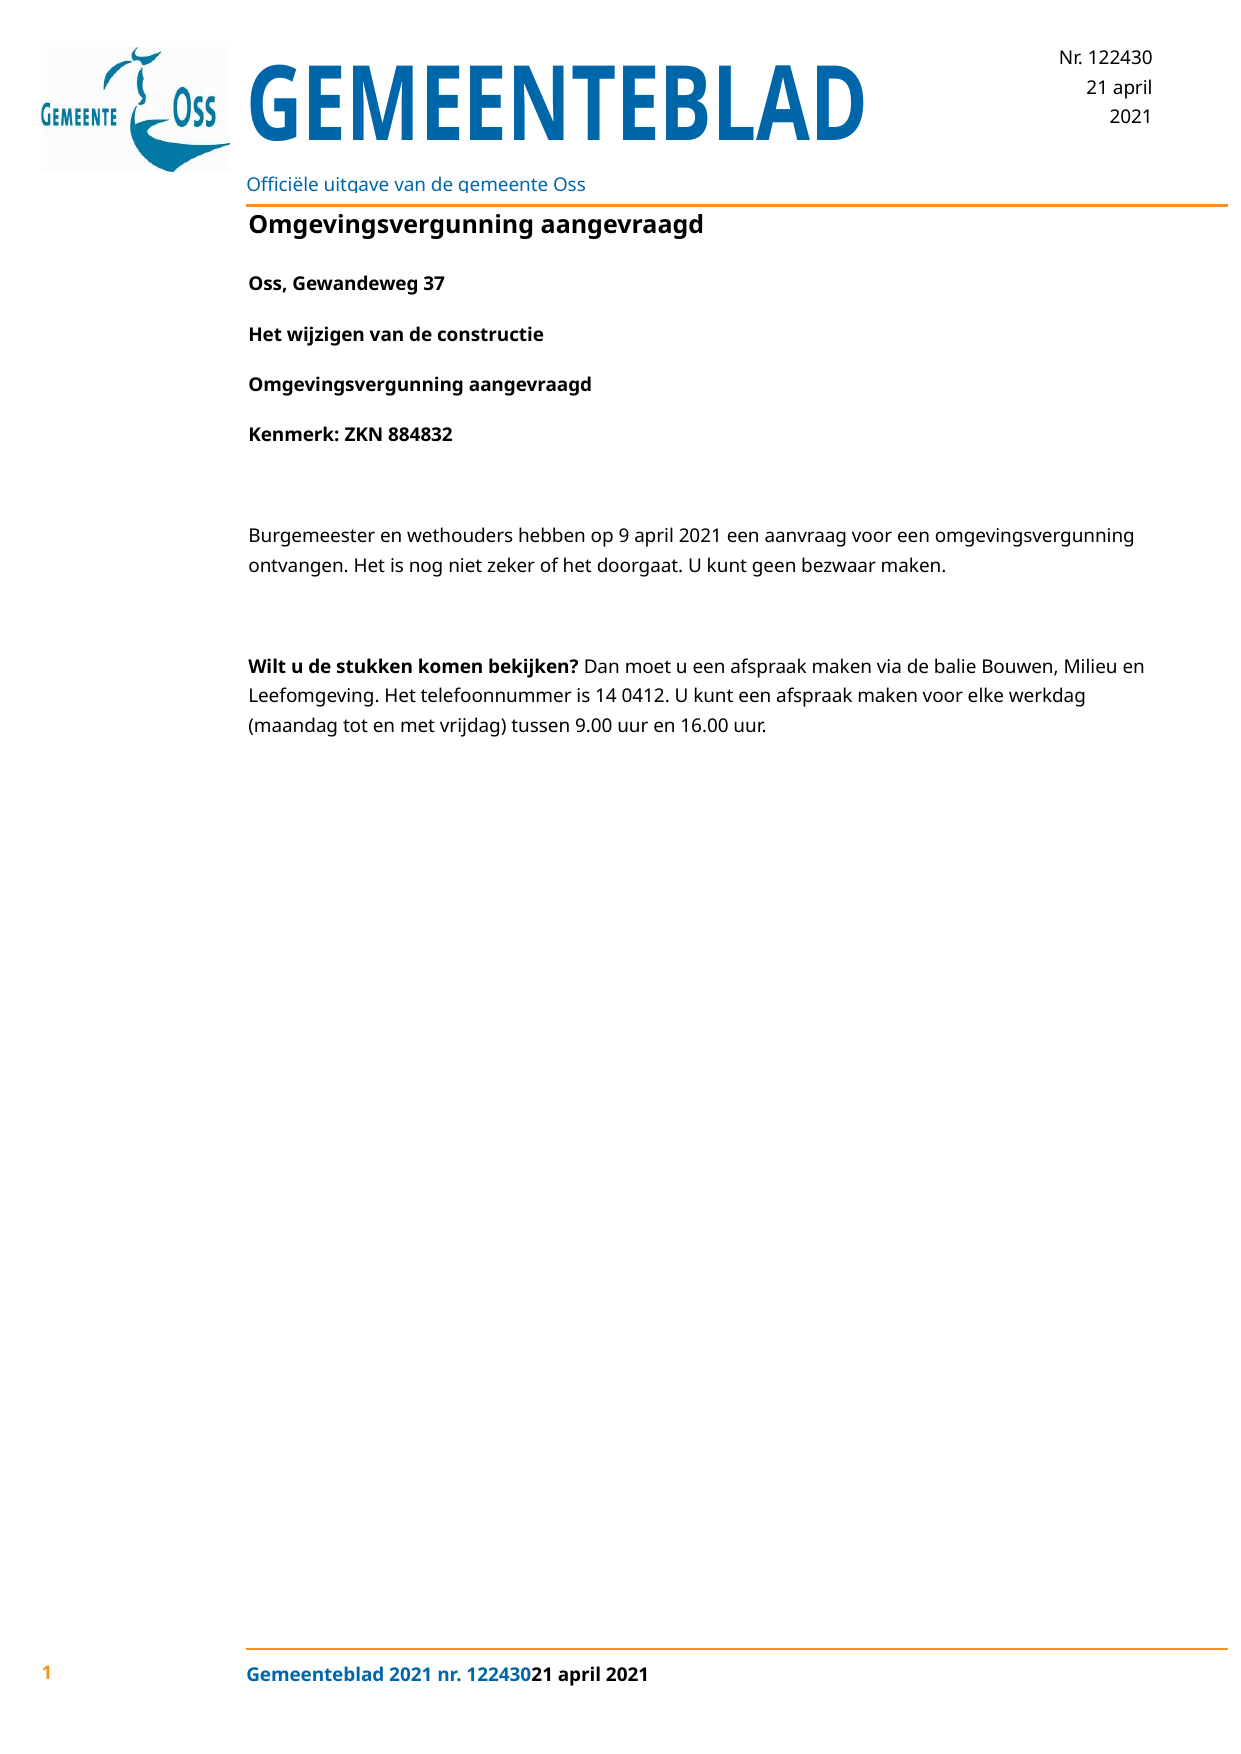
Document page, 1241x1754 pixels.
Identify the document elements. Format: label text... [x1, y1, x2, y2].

text Oss, Gewandeweg 37 [248, 270, 1152, 296]
text Burgemeester en wethouders hebben op 9 april 2021 een aanvraag voor een omgevingsvergunning ontvangen. Het is nog niet zeker of het doorgaat. U kunt geen bezwaar maken. [248, 522, 1152, 578]
text Kenmerk: ZKN 884832 [248, 422, 1152, 447]
picture [41, 47, 231, 172]
text Wilt u de stukken komen bekijken? Dan moet u een afspraak maken via de balie Bouwen, Milieu en Leefomgeving. Het telefoonnummer is 14 0412. U kunt een afspraak maken voor elke werkdag (maandag tot en met vrijdag) tussen 9.00 uur en 16.00 uur. [248, 653, 1152, 738]
text Omgevingsvergunning aangevraagd [248, 371, 1152, 397]
text Het wijzigen van de constructie [248, 321, 1152, 346]
text Omgevingsvergunning aangevraagd [248, 207, 1152, 241]
